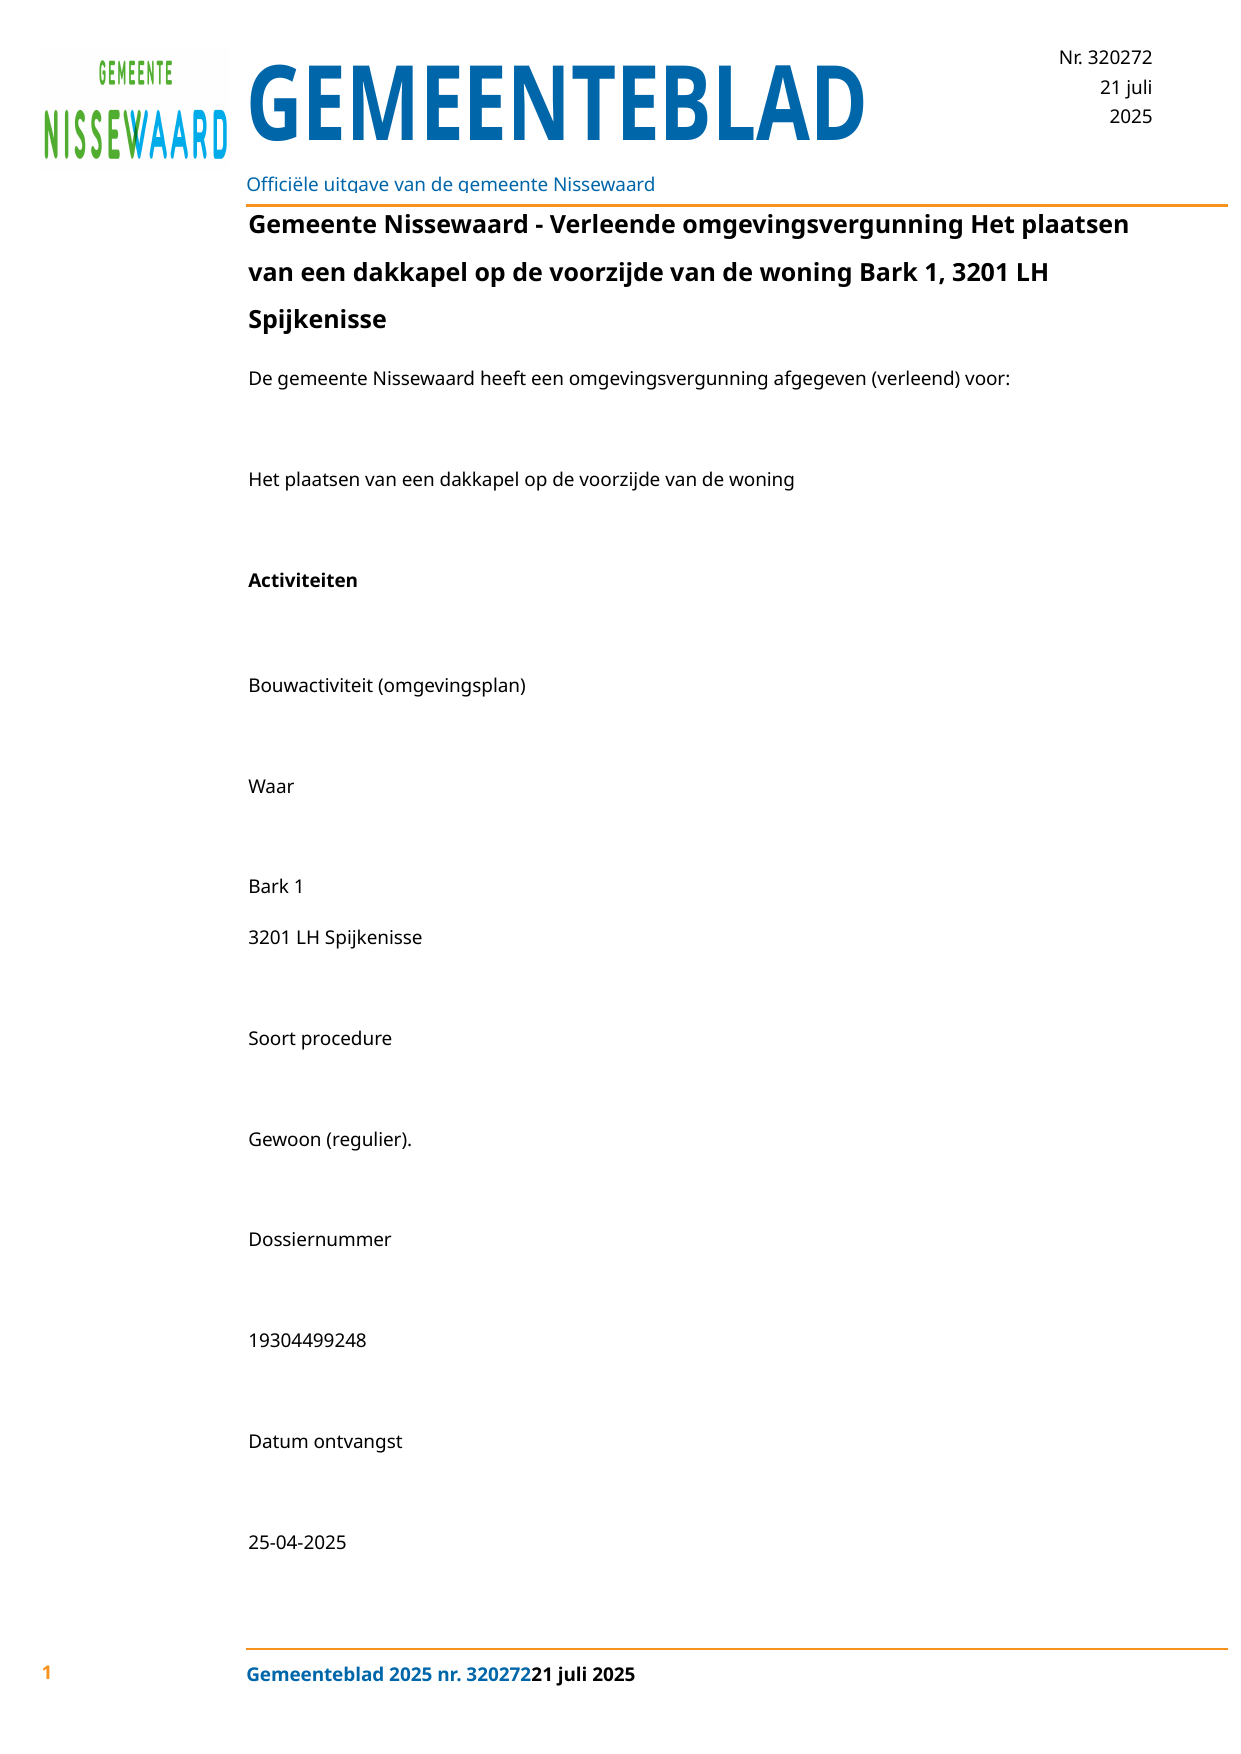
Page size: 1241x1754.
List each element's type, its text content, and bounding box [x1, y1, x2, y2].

text Waar [248, 773, 1152, 798]
text De gemeente Nissewaard heeft een omgevingsvergunning afgegeven (verleend) voor: [248, 366, 1152, 391]
text 25-04-2025 [248, 1529, 1152, 1555]
text Bouwactiviteit (omgevingsplan) [248, 672, 1152, 698]
text Gemeente Nissewaard - Verleende omgevingsvergunning Het plaatsen van een dakkapel op de voorzijde van de woning Bark 1, 3201 LH Spijkenisse [248, 207, 1152, 336]
text 19304499248 [248, 1327, 1152, 1353]
text Datum ontvangst [248, 1428, 1152, 1454]
picture [41, 47, 231, 172]
text Soort procedure [248, 1025, 1152, 1051]
text ﻿ [248, 618, 1152, 647]
text Bark 1 [248, 874, 1152, 899]
text 3201 LH Spijkenisse [248, 924, 1152, 950]
text Activiteiten [248, 567, 1152, 593]
text Gewoon (regulier). [248, 1126, 1152, 1151]
text Dossiernummer [248, 1227, 1152, 1252]
text Het plaatsen van een dakkapel op de voorzijde van de woning [248, 466, 1152, 492]
